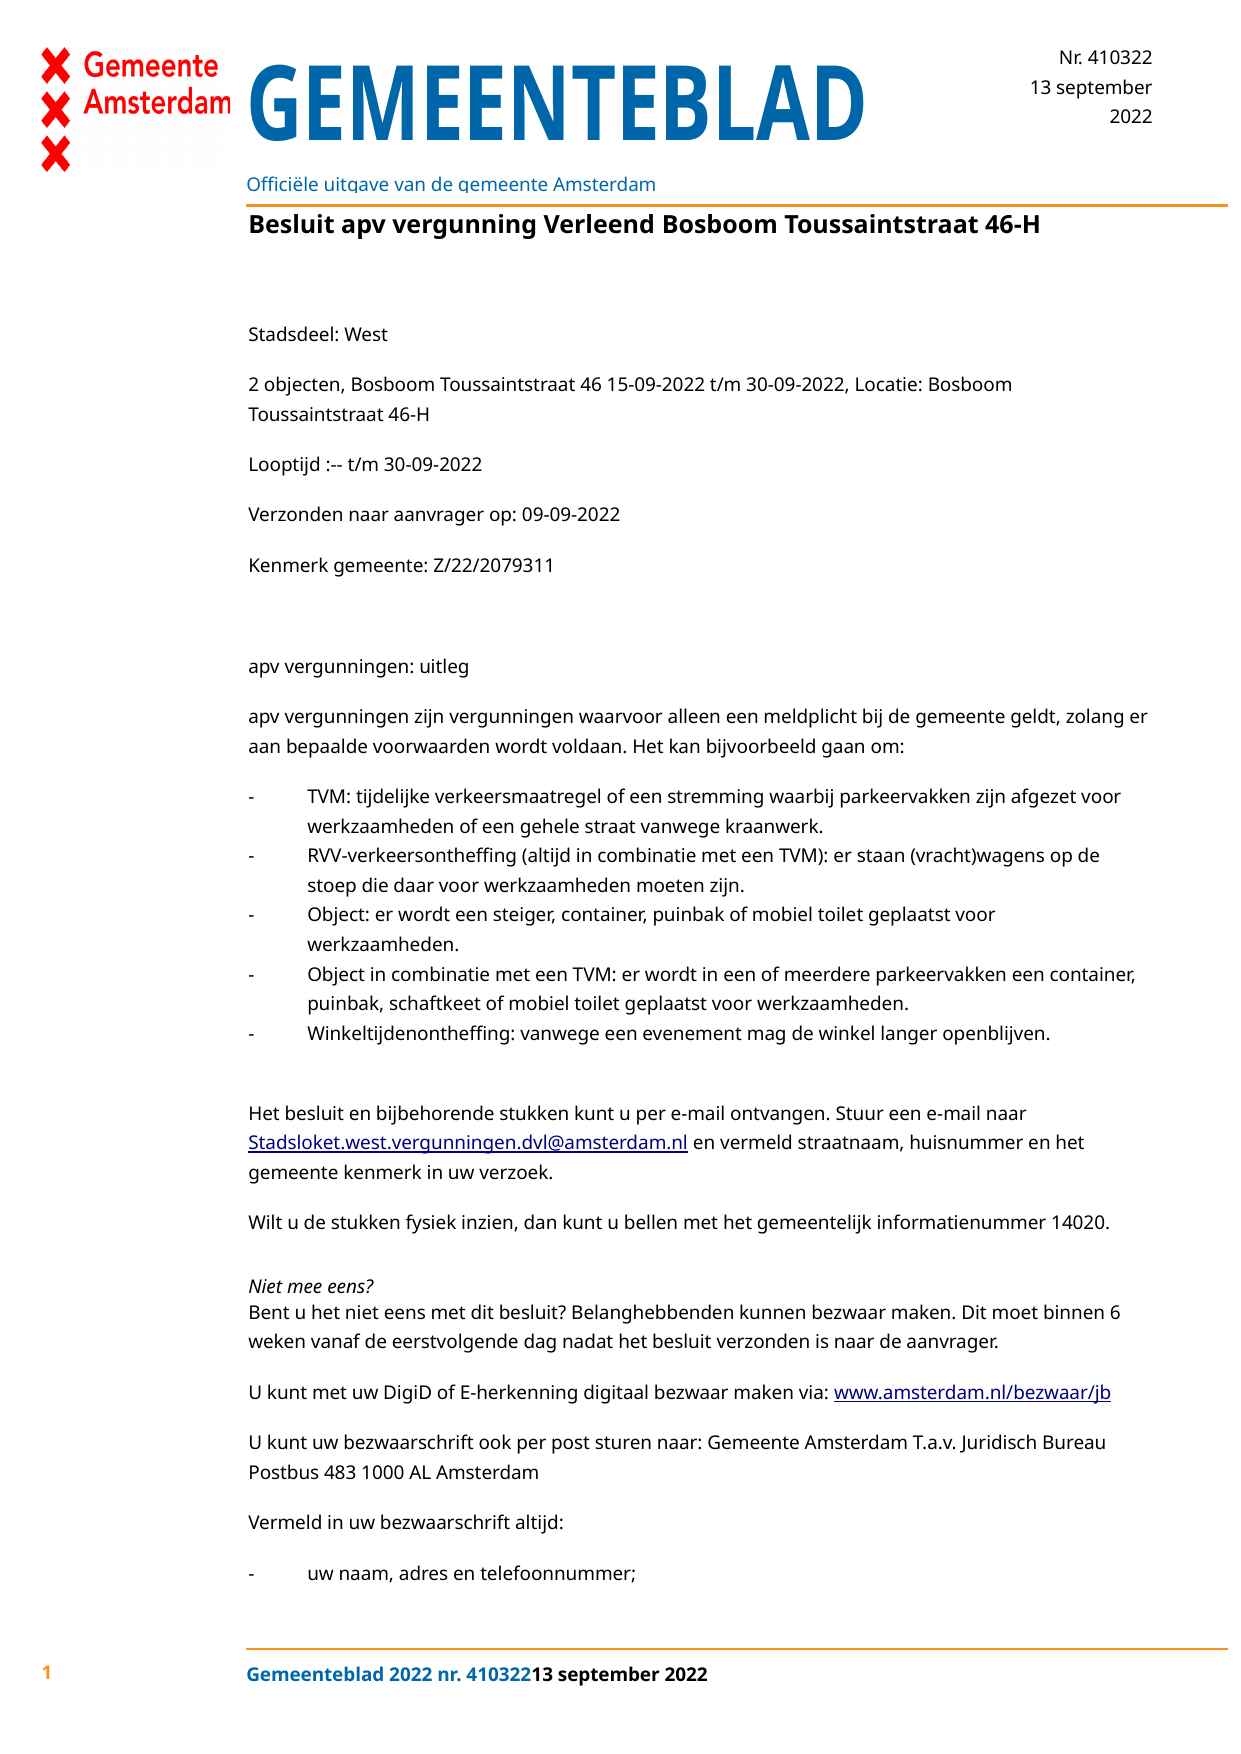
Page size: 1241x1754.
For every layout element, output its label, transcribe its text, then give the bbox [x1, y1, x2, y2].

text U kunt uw bezwaarschrift ook per post sturen naar: Gemeente Amsterdam T.a.v. Juridisch Bureau Postbus 483 1000 AL Amsterdam [248, 1429, 1152, 1485]
text Verzonden naar aanvrager op: 09-09-2022 [248, 502, 1152, 527]
list Winkeltijdenontheffing: vanwege een evenement mag de winkel langer openblijven. [248, 1020, 1152, 1046]
list uw naam, adres en telefoonnummer; [248, 1560, 1152, 1586]
text 2 objecten, Bosboom Toussaintstraat 46 15-09-2022 t/m 30-09-2022, Locatie: Bosboom Toussaintstraat 46-H [248, 371, 1152, 426]
text Besluit apv vergunning Verleend Bosboom Toussaintstraat 46-H [248, 207, 1152, 241]
text Kenmerk gemeente: Z/22/2079311 [248, 552, 1152, 578]
text apv vergunningen zijn vergunningen waarvoor alleen een meldplicht bij de gemeente geldt, zolang er aan bepaalde voorwaarden wordt voldaan. Het kan bijvoorbeeld gaan om: [248, 703, 1152, 758]
text Stadsdeel: West [248, 321, 1152, 346]
list Object in combinatie met een TVM: er wordt in een of meerdere parkeervakken een container, puinbak, schaftkeet of mobiel toilet geplaatst voor werkzaamheden. [248, 961, 1152, 1016]
list TVM: tijdelijke verkeersmaatregel of een stremming waarbij parkeervakken zijn afgezet voor werkzaamheden of een gehele straat vanwege kraanwerk. [248, 783, 1152, 838]
list Object: er wordt een steiger, container, puinbak of mobiel toilet geplaatst voor werkzaamheden. [248, 902, 1152, 957]
picture [41, 47, 231, 172]
text Het besluit en bijbehorende stukken kunt u per e-mail ontvangen. Stuur een e-mail naar Stadsloket.west.vergunningen.dvl@amsterdam.nl en vermeld straatnaam, huisnummer en het gemeente kenmerk in uw verzoek. [248, 1100, 1152, 1185]
text apv vergunningen: uitleg [248, 653, 1152, 678]
text Niet mee eens? [248, 1273, 1152, 1299]
text Wilt u de stukken fysiek inzien, dan kunt u bellen met het gemeentelijk informatienummer 14020. [248, 1209, 1152, 1235]
text U kunt met uw DigiD of E-herkenning digitaal bezwaar maken via: www.amsterdam.nl/bezwaar/jb [248, 1379, 1152, 1405]
text Vermeld in uw bezwaarschrift altijd: [248, 1509, 1152, 1535]
text Bent u het niet eens met dit besluit? Belanghebbenden kunnen bezwaar maken. Dit moet binnen 6 weken vanaf de eerstvolgende dag nadat het besluit verzonden is naar de aanvrager. [248, 1299, 1152, 1354]
list RVV-verkeersontheffing (altijd in combinatie met een TVM): er staan (vracht)wagens op de stoep die daar voor werkzaamheden moeten zijn. [248, 842, 1152, 898]
text Looptijd :-- t/m 30-09-2022 [248, 451, 1152, 477]
